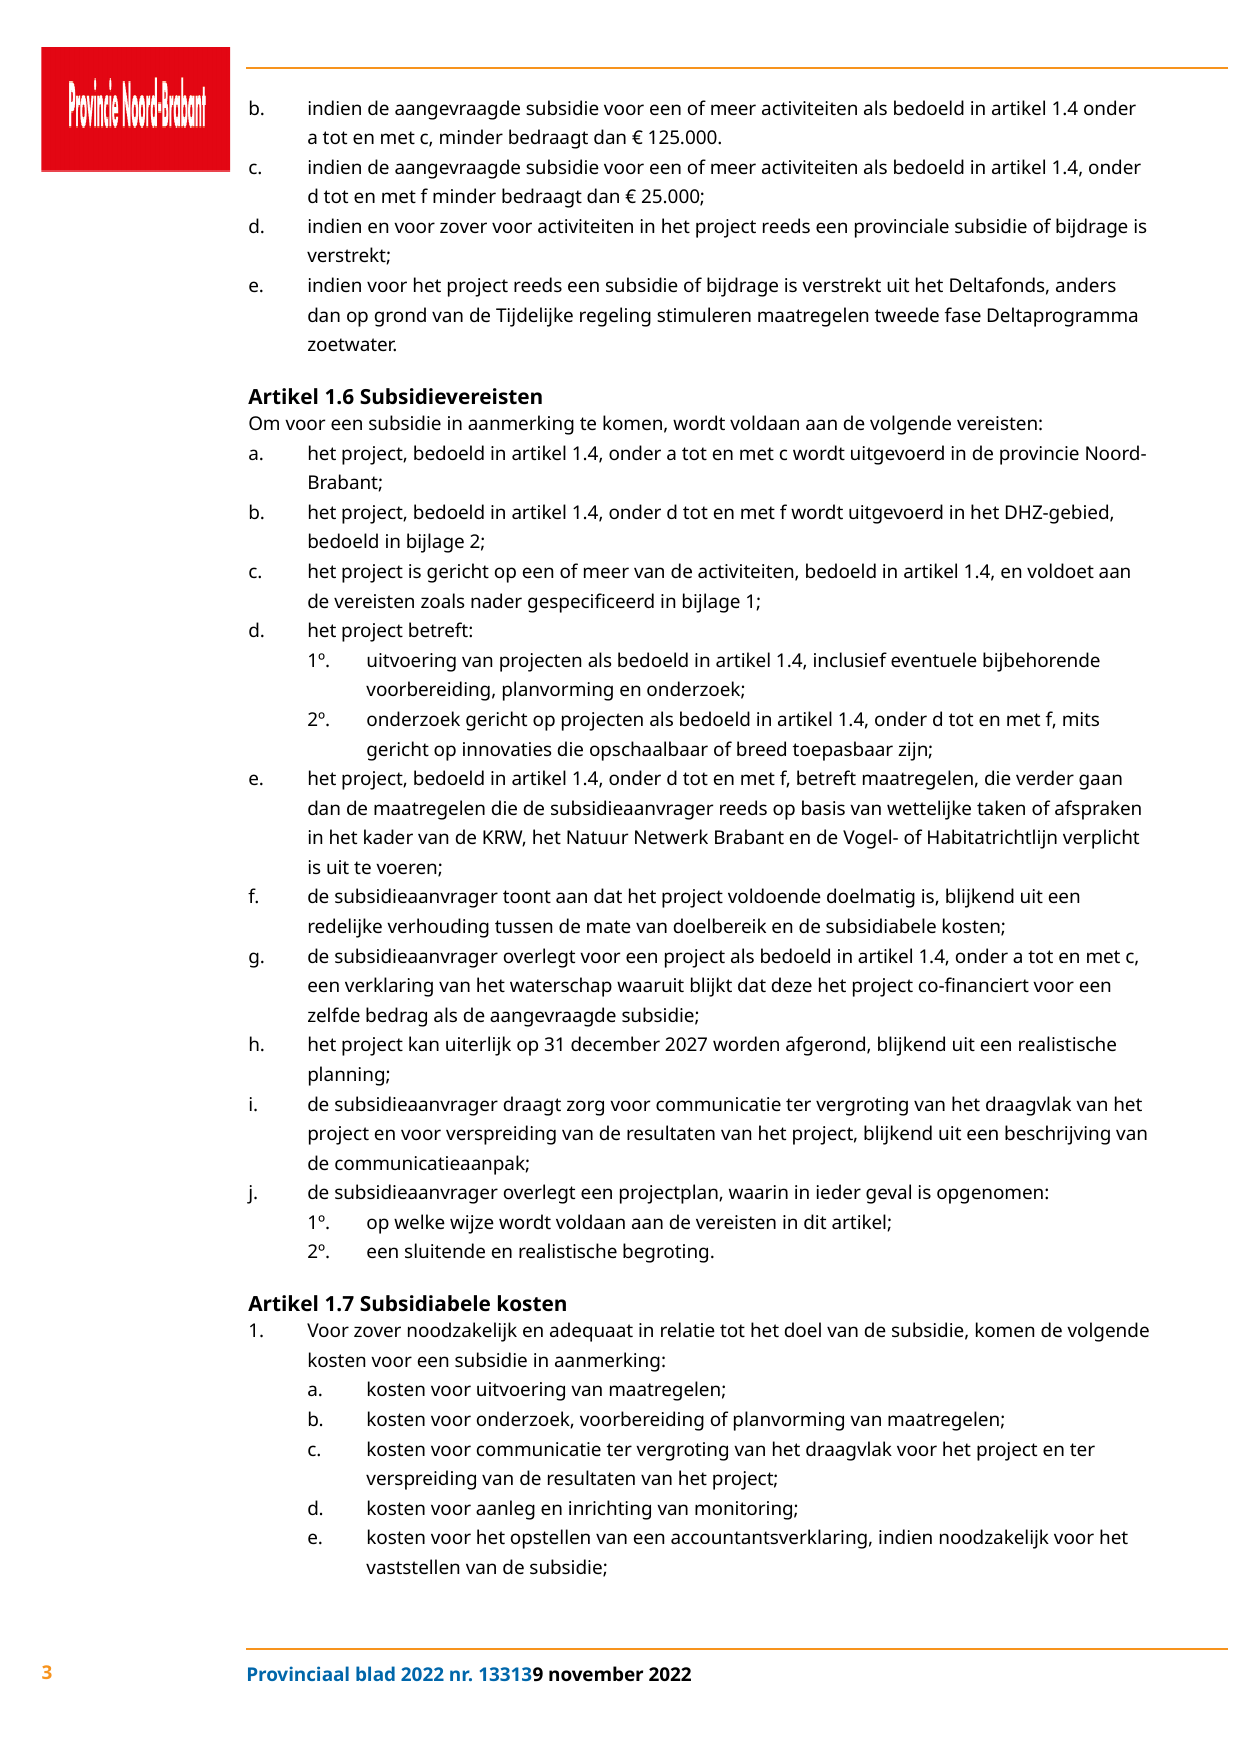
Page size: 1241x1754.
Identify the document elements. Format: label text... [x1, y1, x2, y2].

list kosten voor uitvoering van maatregelen; [307, 1377, 1152, 1402]
list de subsidieaanvrager toont aan dat het project voldoende doelmatig is, blijkend uit een redelijke verhouding tussen de mate van doelbereik en de subsidiabele kosten; [248, 884, 1152, 939]
list het project kan uiterlijk op 31 december 2027 worden afgerond, blijkend uit een realistische planning; [248, 1032, 1152, 1087]
list het project, bedoeld in artikel 1.4, onder d tot en met f, betreft maatregelen, die verder gaan dan de maatregelen die de subsidieaanvrager reeds op basis van wettelijke taken of afspraken in het kader van de KRW, het Natuur Netwerk Brabant en de Vogel- of Habitatrichtlijn verplicht is uit te voeren; [248, 765, 1152, 880]
list indien voor het project reeds een subsidie of bijdrage is verstrekt uit het Deltafonds, anders dan op grond van de Tijdelijke regeling stimuleren maatregelen tweede fase Deltaprogramma zoetwater. [248, 272, 1152, 357]
list de subsidieaanvrager draagt zorg voor communicatie ter vergroting van het draagvlak van het project en voor verspreiding van de resultaten van het project, blijkend uit een beschrijving van de communicatieaanpak; [248, 1091, 1152, 1176]
list kosten voor aanleg en inrichting van monitoring; [307, 1495, 1152, 1521]
list indien en voor zover voor activiteiten in het project reeds een provinciale subsidie of bijdrage is verstrekt; [248, 213, 1152, 268]
picture [41, 47, 231, 172]
list een sluitende en realistische begroting. [307, 1239, 1152, 1264]
list het project is gericht op een of meer van de activiteiten, bedoeld in artikel 1.4, en voldoet aan de vereisten zoals nader gespecificeerd in bijlage 1; [248, 558, 1152, 613]
text Artikel 1.7 Subsidiabele kosten [248, 1289, 1152, 1317]
list indien de aangevraagde subsidie voor een of meer activiteiten als bedoeld in artikel 1.4 onder a tot en met c, minder bedraagt dan € 125.000. [248, 95, 1152, 150]
list het project, bedoeld in artikel 1.4, onder d tot en met f wordt uitgevoerd in het DHZ-gebied, bedoeld in bijlage 2; [248, 499, 1152, 554]
list uitvoering van projecten als bedoeld in artikel 1.4, inclusief eventuele bijbehorende voorbereiding, planvorming en onderzoek; [307, 647, 1152, 702]
list Voor zover noodzakelijk en adequaat in relatie tot het doel van de subsidie, komen de volgende kosten voor een subsidie in aanmerking: [248, 1317, 1152, 1373]
list onderzoek gericht op projecten als bedoeld in artikel 1.4, onder d tot en met f, mits gericht op innovaties die opschaalbaar of breed toepasbaar zijn; [307, 706, 1152, 761]
list kosten voor het opstellen van een accountantsverklaring, indien noodzakelijk voor het vaststellen van de subsidie; [307, 1524, 1152, 1580]
list kosten voor communicatie ter vergroting van het draagvlak voor het project en ter verspreiding van de resultaten van het project; [307, 1436, 1152, 1491]
list het project betreft: [248, 617, 1152, 643]
list het project, bedoeld in artikel 1.4, onder a tot en met c wordt uitgevoerd in de provincie Noord-Brabant; [248, 440, 1152, 495]
text Artikel 1.6 Subsidievereisten [248, 382, 1152, 410]
list de subsidieaanvrager overlegt voor een project als bedoeld in artikel 1.4, onder a tot en met c, een verklaring van het waterschap waaruit blijkt dat deze het project co-financiert voor een zelfde bedrag als de aangevraagde subsidie; [248, 943, 1152, 1028]
list de subsidieaanvrager overlegt een projectplan, waarin in ieder geval is opgenomen: [248, 1179, 1152, 1205]
text Om voor een subsidie in aanmerking te komen, wordt voldaan aan de volgende vereisten: [248, 410, 1152, 436]
list op welke wijze wordt voldaan aan de vereisten in dit artikel; [307, 1209, 1152, 1235]
list indien de aangevraagde subsidie voor een of meer activiteiten als bedoeld in artikel 1.4, onder d tot en met f minder bedraagt dan € 25.000; [248, 154, 1152, 209]
list kosten voor onderzoek, voorbereiding of planvorming van maatregelen; [307, 1406, 1152, 1432]
